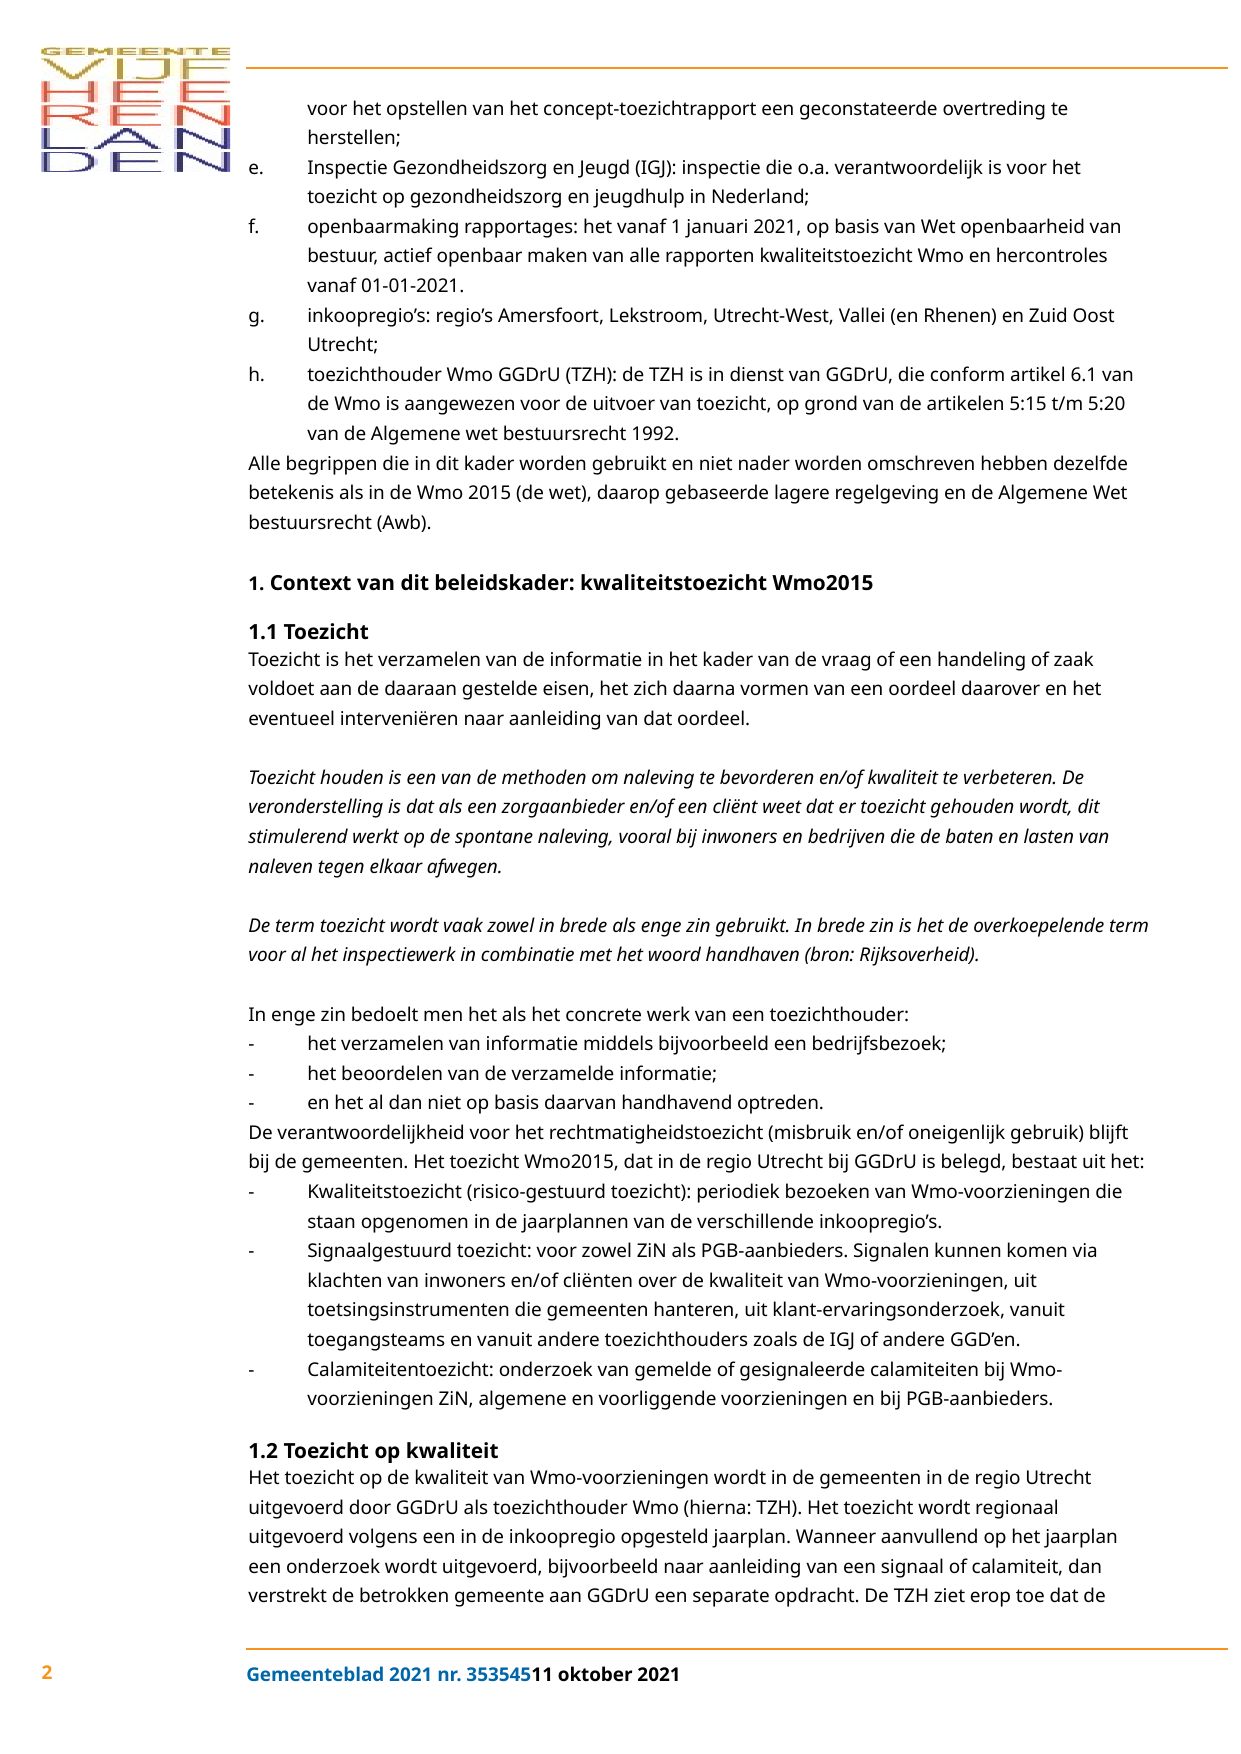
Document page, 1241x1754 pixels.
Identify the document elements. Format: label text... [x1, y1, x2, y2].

text 1. Context van dit beleidskader: kwaliteitstoezicht Wmo2015 [248, 568, 1152, 597]
text Toezicht is het verzamelen van de informatie in het kader van de vraag of een handeling of zaak voldoet aan de daaraan gestelde eisen, het zich daarna vormen van een oordeel daarover en het eventueel interveniëren naar aanleiding van dat oordeel. [248, 646, 1152, 731]
list Calamiteitentoezicht: onderzoek van gemelde of gesignaleerde calamiteiten bij Wmo-voorzieningen ZiN, algemene en voorliggende voorzieningen en bij PGB-aanbieders. [248, 1356, 1152, 1411]
list het beoordelen van de verzamelde informatie; [248, 1060, 1152, 1086]
list toezichthouder Wmo GGDrU (TZH): de TZH is in dienst van GGDrU, die conform artikel 6.1 van de Wmo is aangewezen voor de uitvoer van toezicht, op grond van de artikelen 5:15 t/m 5:20 van de Algemene wet bestuursrecht 1992. [248, 361, 1152, 446]
text Alle begrippen die in dit kader worden gebruikt en niet nader worden omschreven hebben dezelfde betekenis als in de Wmo 2015 (de wet), daarop gebaseerde lagere regelgeving en de Algemene Wet bestuursrecht (Awb). [248, 450, 1152, 535]
text De verantwoordelijkheid voor het rechtmatigheidstoezicht (misbruik en/of oneigenlijk gebruik) blijft bij de gemeenten. Het toezicht Wmo2015, dat in de regio Utrecht bij GGDrU is belegd, bestaat uit het: [248, 1119, 1152, 1174]
list openbaarmaking rapportages: het vanaf 1 januari 2021, op basis van Wet openbaarheid van bestuur, actief openbaar maken van alle rapporten kwaliteitstoezicht Wmo en hercontroles vanaf 01-01-2021. [248, 213, 1152, 298]
text Het toezicht op de kwaliteit van Wmo-voorzieningen wordt in de gemeenten in de regio Utrecht uitgevoerd door GGDrU als toezichthouder Wmo (hierna: TZH). Het toezicht wordt regionaal uitgevoerd volgens een in de inkoopregio opgesteld jaarplan. Wanneer aanvullend op het jaarplan een onderzoek wordt uitgevoerd, bijvoorbeeld naar aanleiding van een signaal of calamiteit, dan verstrekt de betrokken gemeente aan GGDrU een separate opdracht. De TZH ziet erop toe dat de [248, 1464, 1152, 1608]
text Toezicht houden is een van de methoden om naleving te bevorderen en/of kwaliteit te verbeteren. De veronderstelling is dat als een zorgaanbieder en/of een cliënt weet dat er toezicht gehouden wordt, dit stimulerend werkt op de spontane naleving, vooral bij inwoners en bedrijven die de baten en lasten van naleven tegen elkaar afwegen. [248, 764, 1152, 879]
list voor het opstellen van het concept-toezichtrapport een geconstateerde overtreding te herstellen; [248, 95, 1152, 150]
list Inspectie Gezondheidszorg en Jeugd (IGJ): inspectie die o.a. verantwoordelijk is voor het toezicht op gezondheidszorg en jeugdhulp in Nederland; [248, 154, 1152, 209]
text De term toezicht wordt vaak zowel in brede als enge zin gebruikt. In brede zin is het de overkoepelende term voor al het inspectiewerk in combinatie met het woord handhaven (bron: Rijksoverheid). [248, 912, 1152, 967]
text 1.2 Toezicht op kwaliteit [248, 1436, 1152, 1464]
text In enge zin bedoelt men het als het concrete werk van een toezichthouder: [248, 1001, 1152, 1027]
list en het al dan niet op basis daarvan handhavend optreden. [248, 1089, 1152, 1115]
text 1.1 Toezicht [248, 617, 1152, 646]
list Signaalgestuurd toezicht: voor zowel ZiN als PGB-aanbieders. Signalen kunnen komen via klachten van inwoners en/of cliënten over de kwaliteit van Wmo-voorzieningen, uit toetsingsinstrumenten die gemeenten hanteren, uit klant-ervaringsonderzoek, vanuit toegangsteams en vanuit andere toezichthouders zoals de IGJ of andere GGD’en. [248, 1237, 1152, 1352]
picture [41, 47, 231, 172]
list Kwaliteitstoezicht (risico-gestuurd toezicht): periodiek bezoeken van Wmo-voorzieningen die staan opgenomen in de jaarplannen van de verschillende inkoopregio’s. [248, 1178, 1152, 1234]
list het verzamelen van informatie middels bijvoorbeeld een bedrijfsbezoek; [248, 1030, 1152, 1056]
list inkoopregio’s: regio’s Amersfoort, Lekstroom, Utrecht-West, Vallei (en Rhenen) en Zuid Oost Utrecht; [248, 302, 1152, 357]
